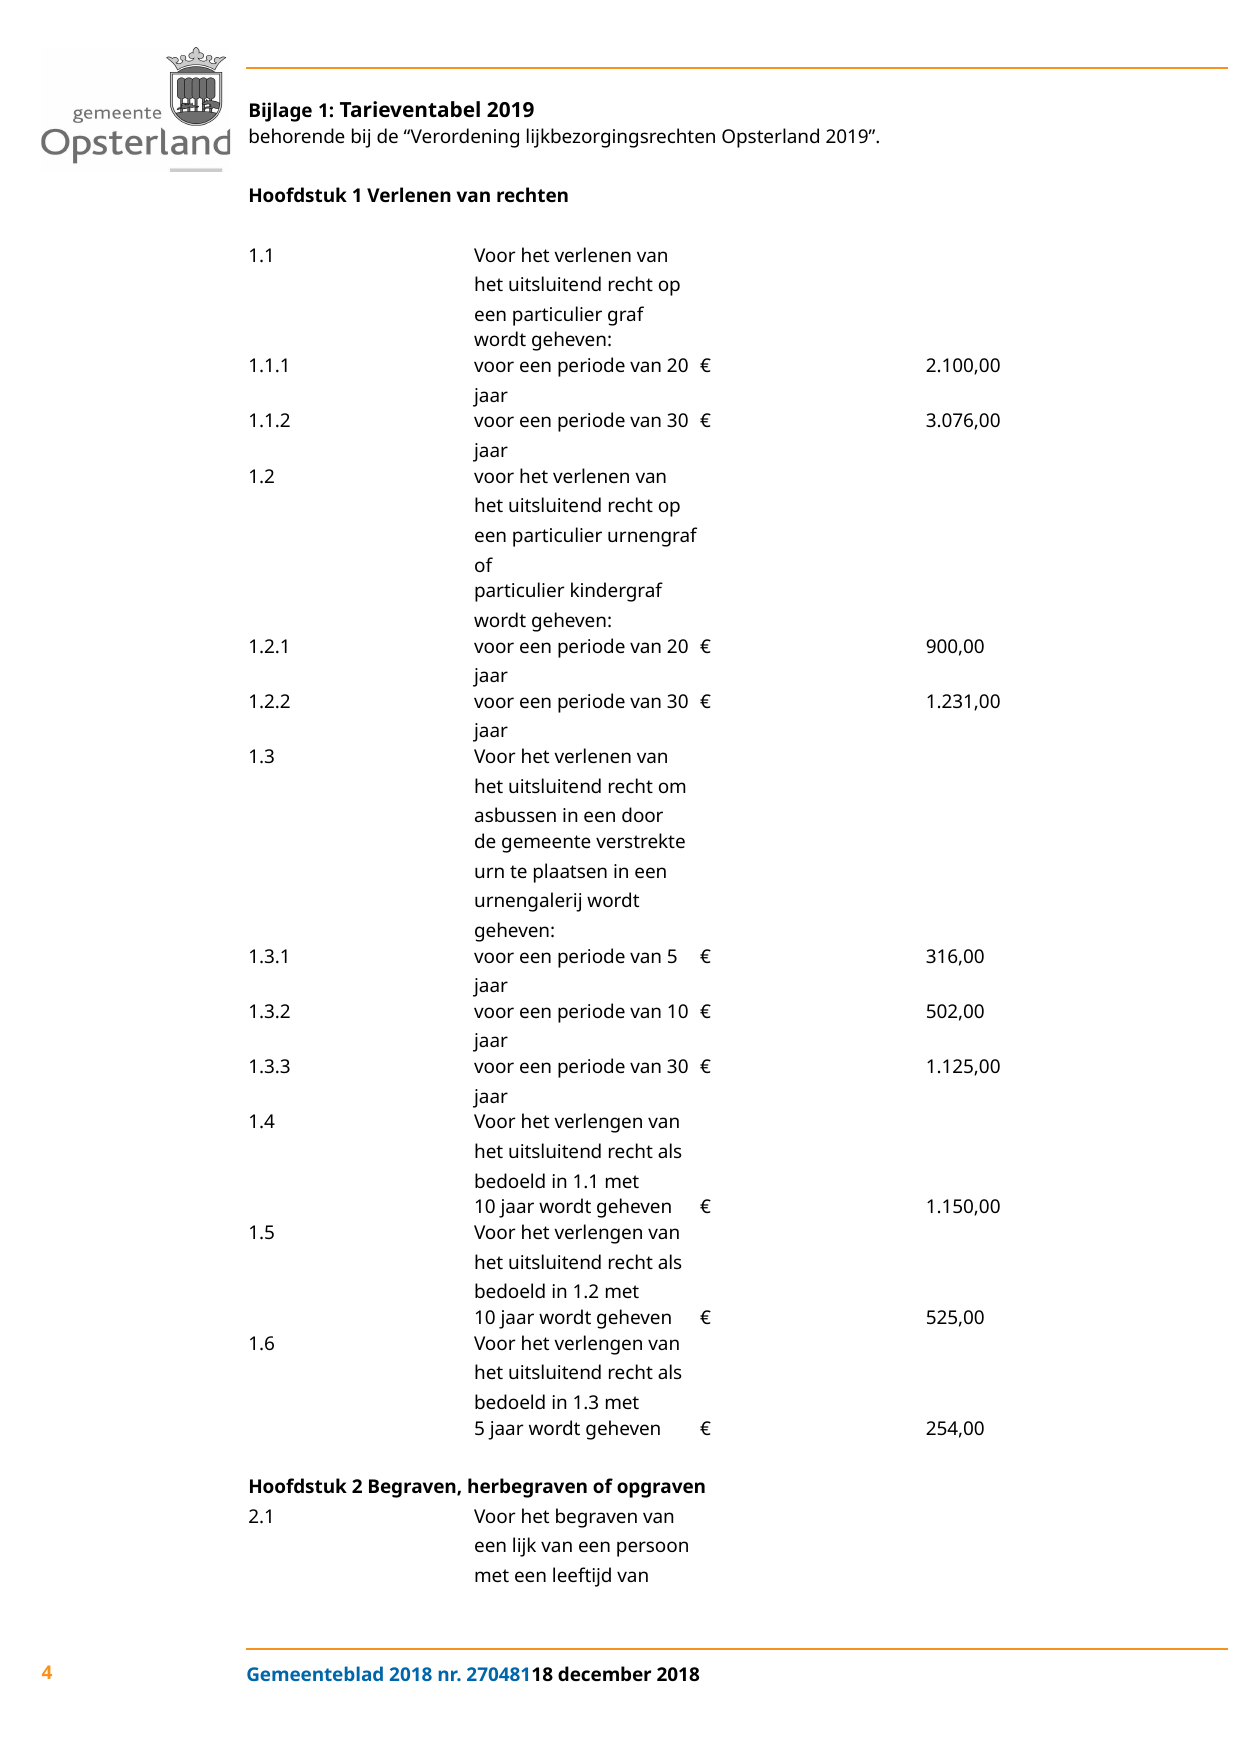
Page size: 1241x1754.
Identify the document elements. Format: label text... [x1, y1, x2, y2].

table_cell 10 jaar wordt geheven [474, 1194, 700, 1219]
table_cell [700, 1219, 926, 1304]
table_cell [926, 578, 1152, 633]
table_cell [248, 1415, 474, 1441]
table_cell 1.3 [248, 744, 474, 828]
table_cell [700, 578, 926, 633]
table_cell voor een periode van 30 jaar [474, 1054, 700, 1109]
table_cell € [700, 998, 926, 1053]
table_header Voor het begraven van een lijk van een persoon met een leeftijd van [474, 1503, 700, 1588]
table_cell [700, 1330, 926, 1415]
table_cell 1.3.3 [248, 1054, 474, 1109]
table_cell 502,00 [926, 998, 1152, 1053]
table_cell [926, 1219, 1152, 1304]
table_cell voor een periode van 10 jaar [474, 998, 700, 1053]
table_cell voor een periode van 20 jaar [474, 353, 700, 408]
table_cell € [700, 1054, 926, 1109]
table_cell [700, 463, 926, 577]
table_cell [926, 744, 1152, 828]
table_cell 1.231,00 [926, 688, 1152, 743]
table_cell [926, 1330, 1152, 1415]
table_cell voor een periode van 20 jaar [474, 633, 700, 688]
table_cell [248, 327, 474, 352]
table_cell voor een periode van 30 jaar [474, 408, 700, 463]
text behorende bij de “Verordening lijkbezorgingsrechten Opsterland 2019”. [248, 123, 1152, 149]
text Bijlage 1: Tarieventabel 2019 [248, 95, 1152, 123]
table_cell [248, 1194, 474, 1219]
table_cell 3.076,00 [926, 408, 1152, 463]
table_cell Voor het verlengen van het uitsluitend recht als bedoeld in 1.1 met [474, 1109, 700, 1194]
table_cell [248, 578, 474, 633]
table_cell 5 jaar wordt geheven [474, 1415, 700, 1441]
table_header Voor het verlenen van het uitsluitend recht op een particulier graf [474, 242, 700, 327]
table_cell 1.2 [248, 463, 474, 577]
table_cell Voor het verlenen van het uitsluitend recht om asbussen in een door [474, 744, 700, 828]
table_cell 1.1.2 [248, 408, 474, 463]
table_cell 2.100,00 [926, 353, 1152, 408]
table_cell [926, 327, 1152, 352]
table_cell 1.5 [248, 1219, 474, 1304]
table_cell € [700, 408, 926, 463]
table_cell voor het verlenen van het uitsluitend recht op een particulier urnengraf of [474, 463, 700, 577]
table_cell 1.2.2 [248, 688, 474, 743]
table_cell € [700, 688, 926, 743]
table_cell € [700, 353, 926, 408]
table_cell voor een periode van 30 jaar [474, 688, 700, 743]
table_cell € [700, 1415, 926, 1441]
table_header [700, 242, 926, 327]
table_cell [926, 828, 1152, 943]
table_cell € [700, 633, 926, 688]
text Hoofdstuk 2 Begraven, herbegraven of opgraven [248, 1473, 1152, 1499]
table_cell 900,00 [926, 633, 1152, 688]
table_cell wordt geheven: [474, 327, 700, 352]
table_cell particulier kindergraf wordt geheven: [474, 578, 700, 633]
table_cell [700, 828, 926, 943]
table_cell [926, 463, 1152, 577]
table_cell [248, 1304, 474, 1330]
table_cell 316,00 [926, 943, 1152, 998]
table_cell 1.125,00 [926, 1054, 1152, 1109]
table_cell 1.4 [248, 1109, 474, 1194]
table_header [700, 1503, 926, 1588]
table_cell voor een periode van 5 jaar [474, 943, 700, 998]
table_cell [248, 828, 474, 943]
table_cell [926, 1109, 1152, 1194]
table_cell 525,00 [926, 1304, 1152, 1330]
table_cell 1.3.1 [248, 943, 474, 998]
table_cell Voor het verlengen van het uitsluitend recht als bedoeld in 1.3 met [474, 1330, 700, 1415]
table_cell 1.6 [248, 1330, 474, 1415]
picture [41, 47, 231, 172]
table_cell 254,00 [926, 1415, 1152, 1441]
table_cell de gemeente verstrekte urn te plaatsen in een urnengalerij wordt geheven: [474, 828, 700, 943]
table_header [926, 1503, 1152, 1588]
table_cell Voor het verlengen van het uitsluitend recht als bedoeld in 1.2 met [474, 1219, 700, 1304]
table_cell [700, 327, 926, 352]
table_header 1.1 [248, 242, 474, 327]
table_header 2.1 [248, 1503, 474, 1588]
table_cell 1.1.1 [248, 353, 474, 408]
table_cell € [700, 1194, 926, 1219]
table_header [926, 242, 1152, 327]
table_cell [700, 744, 926, 828]
table_cell 1.2.1 [248, 633, 474, 688]
table_cell € [700, 1304, 926, 1330]
table_cell 10 jaar wordt geheven [474, 1304, 700, 1330]
table_cell 1.150,00 [926, 1194, 1152, 1219]
table_cell 1.3.2 [248, 998, 474, 1053]
table_cell € [700, 943, 926, 998]
table_cell [700, 1109, 926, 1194]
text Hoofdstuk 1 Verlenen van rechten [248, 182, 1152, 208]
